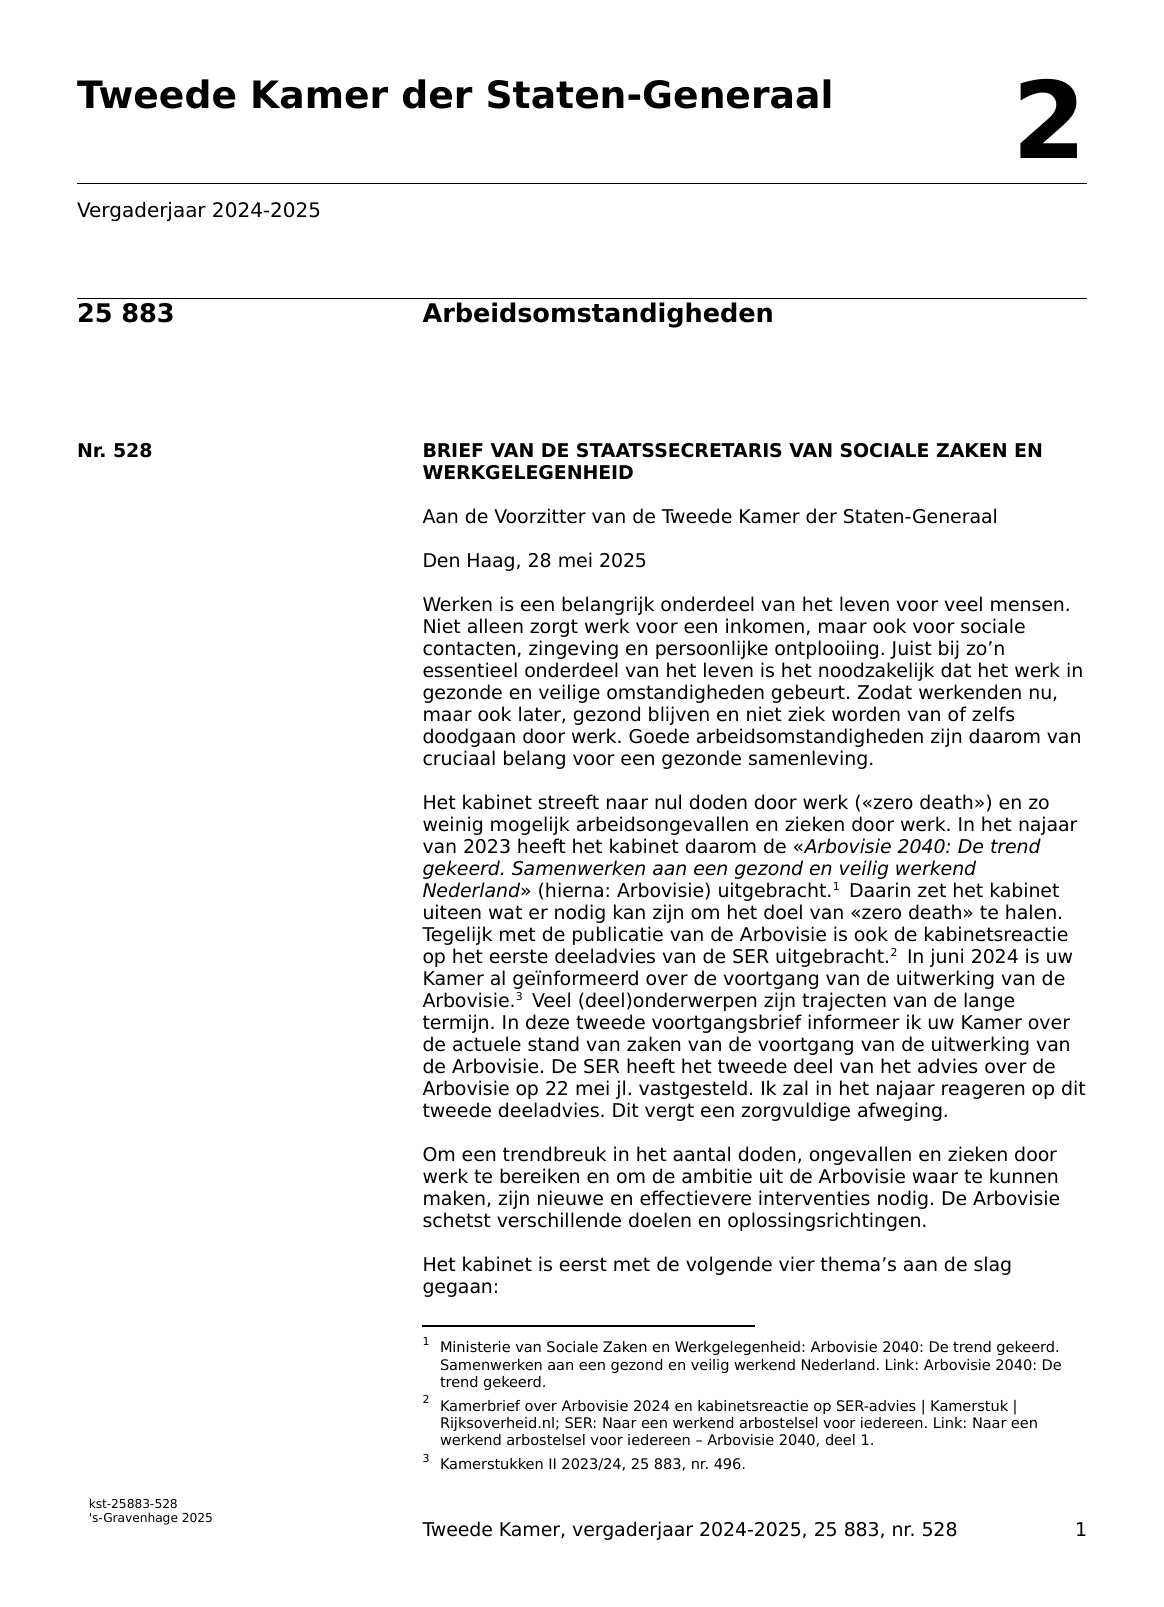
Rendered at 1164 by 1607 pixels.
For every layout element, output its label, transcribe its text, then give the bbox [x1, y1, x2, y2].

subtitle Nr. 528 BRIEF VAN DE STAATSSECRETARIS VAN SOCIALE ZAKEN EN WERKGELEGENHEID [77, 440, 1087, 484]
text Kamerstukken II 2023/24, 25 883, nr. 496. [422, 1452, 1087, 1474]
text Kamerbrief over Arbovisie 2024 en kabinetsreactie op SER-advies | Kamerstuk | Rijksoverheid.nl; SER: Naar een werkend arbostelsel voor iedereen. Link: Naar een werkend arbostelsel voor iedereen – Arbovisie 2040, deel 1. [422, 1393, 1087, 1449]
text Om een trendbreuk in het aantal doden, ongevallen en zieken door werk te bereiken en om de ambitie uit de Arbovisie waar te kunnen maken, zijn nieuwe en effectievere interventies nodig. De Arbovisie schetst verschillende doelen en oplossingsrichtingen. [422, 1144, 1087, 1232]
text Ministerie van Sociale Zaken en Werkgelegenheid: Arbovisie 2040: De trend gekeerd. Samenwerken aan een gezond en veilig werkend Nederland. Link: Arbovisie 2040: De trend gekeerd. [422, 1335, 1087, 1391]
table_header Tweede Kamer der Staten-Generaal [77, 59, 886, 183]
text Het kabinet is eerst met de volgende vier thema’s aan de slag gegaan: [422, 1254, 1087, 1298]
text Het kabinet streeft naar nul doden door werk («zero death») en zo weinig mogelijk arbeidsongevallen en zieken door werk. In het najaar van 2023 heeft het kabinet daarom de «Arbovisie 2040: De trend gekeerd. Samenwerken aan een gezond en veilig werkend Nederland» (hierna: Arbovisie) uitgebracht. Daarin zet het kabinet uiteen wat er nodig kan zijn om het doel van «zero death» te halen. Tegelijk met de publicatie van de Arbovisie is ook de kabinetsreactie op het eerste deeladvies van de SER uitgebracht. In juni 2024 is uw Kamer al geïnformeerd over de voortgang van de uitwerking van de Arbovisie. Veel (deel)onderwerpen zijn trajecten van de lange termijn. In deze tweede voortgangsbrief informeer ik uw Kamer over de actuele stand van zaken van de voortgang van de uitwerking van de Arbovisie. De SER heeft het tweede deel van het advies over de Arbovisie op 22 mei jl. vastgesteld. Ik zal in het najaar reageren op dit tweede deeladvies. Dit vergt een zorgvuldige afweging. [422, 792, 1087, 1122]
text Aan de Voorzitter van de Tweede Kamer der Staten-Generaal [422, 506, 1087, 528]
text kst-25883-528 [88, 1497, 323, 1511]
text Werken is een belangrijk onderdeel van het leven voor veel mensen. Niet alleen zorgt werk voor een inkomen, maar ook voor sociale contacten, zingeving en persoonlijke ontplooiing. Juist bij zo’n essentieel onderdeel van het leven is het noodzakelijk dat het werk in gezonde en veilige omstandigheden gebeurt. Zodat werkenden nu, maar ook later, gezond blijven en niet ziek worden van of zelfs doodgaan door werk. Goede arbeidsomstandigheden zijn daarom van cruciaal belang voor een gezonde samenleving. [422, 594, 1087, 770]
subtitle 25 883 Arbeidsomstandigheden [77, 299, 1087, 329]
table_cell Vergaderjaar 2024-2025 [77, 184, 1087, 298]
text 's-Gravenhage 2025 [88, 1511, 323, 1525]
text Den Haag, 28 mei 2025 [422, 550, 1087, 572]
table_header 2 [886, 59, 1087, 183]
